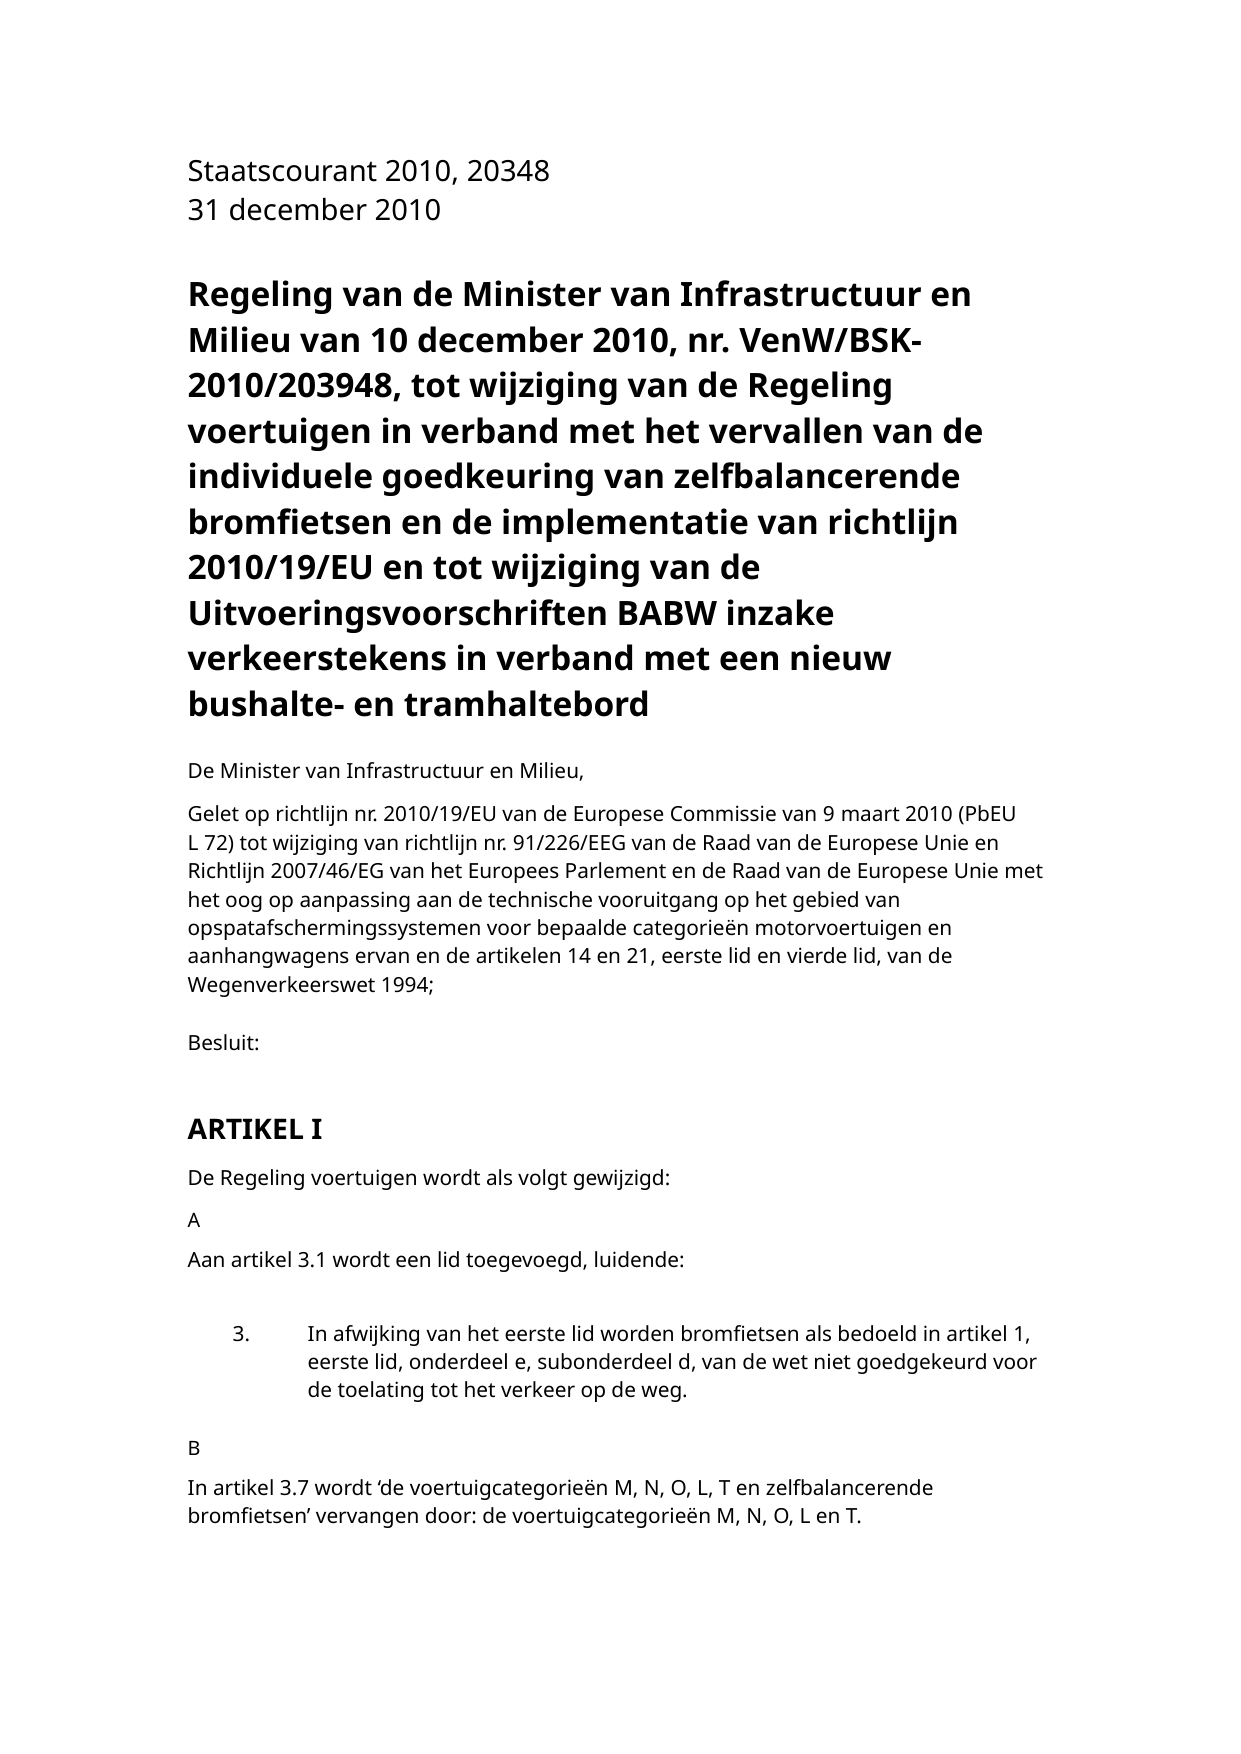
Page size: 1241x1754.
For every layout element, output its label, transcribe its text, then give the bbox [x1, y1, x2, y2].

text Staatscourant 2010, 20348 [187, 150, 1053, 190]
text Besluit: [187, 1028, 1053, 1057]
text B [187, 1434, 1053, 1461]
subtitle ARTIKEL I [187, 1109, 1053, 1148]
text De Minister van Infrastructuur en Milieu, [187, 756, 1053, 784]
text Aan artikel 3.1 wordt een lid toegevoegd, luidende: [187, 1245, 1053, 1274]
text De Regeling voertuigen wordt als volgt gewijzigd: [187, 1163, 1053, 1192]
subtitle Regeling van de Minister van Infrastructuur en Milieu van 10 december 2010, nr. VenW/BSK-2010/203948, tot wijziging van de Regeling voertuigen in verband met het vervallen van de individuele goedkeuring van zelfbalancerende bromfietsen en de implementatie van richtlijn 2010/19/EU en tot wijziging van de Uitvoeringsvoorschriften BABW inzake verkeerstekens in verband met een nieuw bushalte- en tramhaltebord [187, 271, 1053, 726]
text Gelet op richtlijn nr. 2010/19/EU van de Europese Commissie van 9 maart 2010 (PbEU L 72) tot wijziging van richtlijn nr. 91/226/EEG van de Raad van de Europese Unie en Richtlijn 2007/46/EG van het Europees Parlement en de Raad van de Europese Unie met het oog op aanpassing aan de technische vooruitgang op het gebied van opspatafschermingssystemen voor bepaalde categorieën motorvoertuigen en aanhangwagens ervan en de artikelen 14 en 21, eerste lid en vierde lid, van de Wegenverkeerswet 1994; [187, 799, 1053, 998]
text 31 december 2010 [187, 190, 1053, 229]
text In artikel 3.7 wordt ‘de voertuigcategorieën M, N, O, L, T en zelfbalancerende bromfietsen’ vervangen door: de voertuigcategorieën M, N, O, L en T. [187, 1473, 1053, 1530]
list In afwijking van het eerste lid worden bromfietsen als bedoeld in artikel 1, eerste lid, onderdeel e, subonderdeel d, van de wet niet goedgekeurd voor de toelating tot het verkeer op de weg. [232, 1319, 1053, 1404]
text A [187, 1207, 1053, 1233]
